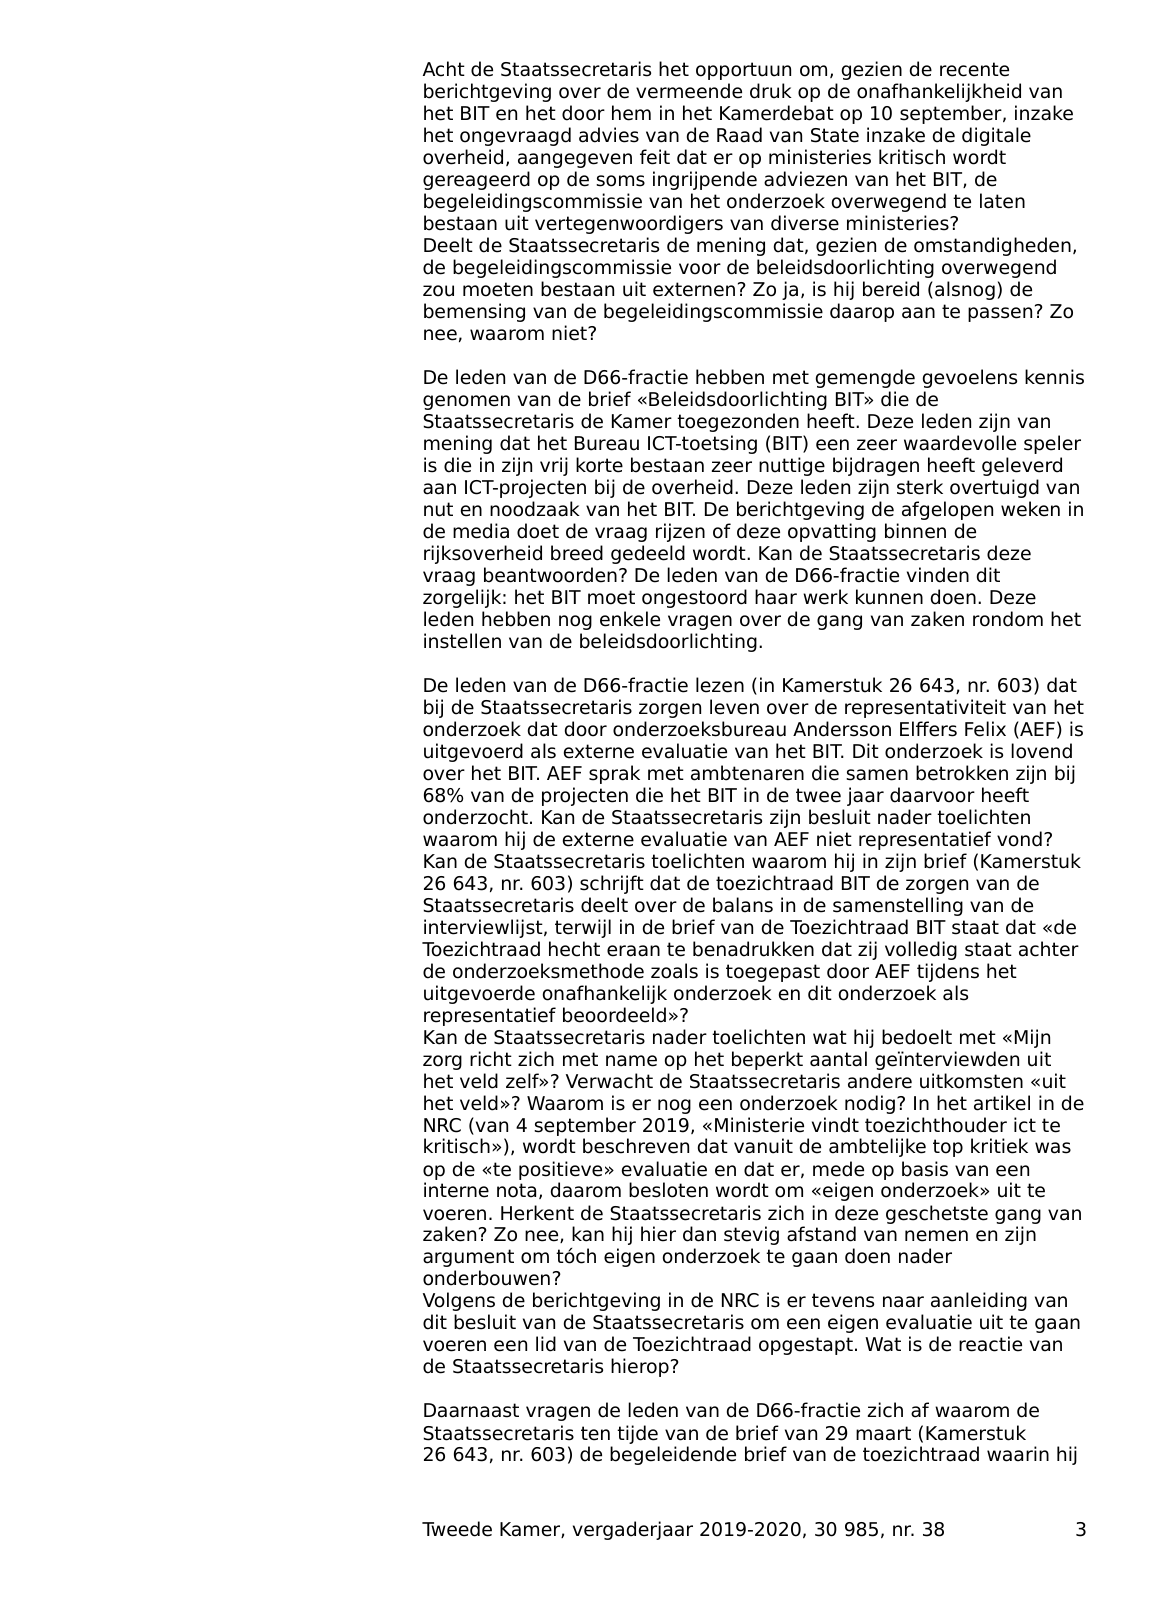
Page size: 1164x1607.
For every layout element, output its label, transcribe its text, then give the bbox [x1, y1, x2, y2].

text De leden van de D66-fractie lezen (in Kamerstuk 26 643, nr. 603) dat bij de Staatssecretaris zorgen leven over de representativiteit van het onderzoek dat door onderzoeksbureau Andersson Elffers Felix (AEF) is uitgevoerd als externe evaluatie van het BIT. Dit onderzoek is lovend over het BIT. AEF sprak met ambtenaren die samen betrokken zijn bij 68% van de projecten die het BIT in de twee jaar daarvoor heeft onderzocht. Kan de Staatssecretaris zijn besluit nader toelichten waarom hij de externe evaluatie van AEF niet representatief vond? Kan de Staatssecretaris toelichten waarom hij in zijn brief (Kamerstuk 26 643, nr. 603) schrijft dat de toezichtraad BIT de zorgen van de Staatssecretaris deelt over de balans in de samenstelling van de interviewlijst, terwijl in de brief van de Toezichtraad BIT staat dat «de Toezichtraad hecht eraan te benadrukken dat zij volledig staat achter de onderzoeksmethode zoals is toegepast door AEF tijdens het uitgevoerde onafhankelijk onderzoek en dit onderzoek als representatief beoordeeld»? [422, 675, 1087, 1027]
text Volgens de berichtgeving in de NRC is er tevens naar aanleiding van dit besluit van de Staatssecretaris om een eigen evaluatie uit te gaan voeren een lid van de Toezichtraad opgestapt. Wat is de reactie van de Staatssecretaris hierop? [422, 1290, 1087, 1378]
text Daarnaast vragen de leden van de D66-fractie zich af waarom de Staatssecretaris ten tijde van de brief van 29 maart (Kamerstuk 26 643, nr. 603) de begeleidende brief van de toezichtraad waarin hij [422, 1400, 1087, 1466]
text De leden van de D66-fractie hebben met gemengde gevoelens kennis genomen van de brief «Beleidsdoorlichting BIT» die de Staatssecretaris de Kamer toegezonden heeft. Deze leden zijn van mening dat het Bureau ICT-toetsing (BIT) een zeer waardevolle speler is die in zijn vrij korte bestaan zeer nuttige bijdragen heeft geleverd aan ICT-projecten bij de overheid. Deze leden zijn sterk overtuigd van nut en noodzaak van het BIT. De berichtgeving de afgelopen weken in de media doet de vraag rijzen of deze opvatting binnen de rijksoverheid breed gedeeld wordt. Kan de Staatssecretaris deze vraag beantwoorden? De leden van de D66-fractie vinden dit zorgelijk: het BIT moet ongestoord haar werk kunnen doen. Deze leden hebben nog enkele vragen over de gang van zaken rondom het instellen van de beleidsdoorlichting. [422, 367, 1087, 653]
text Acht de Staatssecretaris het opportuun om, gezien de recente berichtgeving over de vermeende druk op de onafhankelijkheid van het BIT en het door hem in het Kamerdebat op 10 september, inzake het ongevraagd advies van de Raad van State inzake de digitale overheid, aangegeven feit dat er op ministeries kritisch wordt gereageerd op de soms ingrijpende adviezen van het BIT, de begeleidingscommissie van het onderzoek overwegend te laten bestaan uit vertegenwoordigers van diverse ministeries? [422, 59, 1087, 235]
text Deelt de Staatssecretaris de mening dat, gezien de omstandigheden, de begeleidingscommissie voor de beleidsdoorlichting overwegend zou moeten bestaan uit externen? Zo ja, is hij bereid (alsnog) de bemensing van de begeleidingscommissie daarop aan te passen? Zo nee, waarom niet? [422, 235, 1087, 345]
text Kan de Staatssecretaris nader toelichten wat hij bedoelt met «Mijn zorg richt zich met name op het beperkt aantal geïnterviewden uit het veld zelf»? Verwacht de Staatssecretaris andere uitkomsten «uit het veld»? Waarom is er nog een onderzoek nodig? In het artikel in de NRC (van 4 september 2019, «Ministerie vindt toezichthouder ict te kritisch»), wordt beschreven dat vanuit de ambtelijke top kritiek was op de «te positieve» evaluatie en dat er, mede op basis van een interne nota, daarom besloten wordt om «eigen onderzoek» uit te voeren. Herkent de Staatssecretaris zich in deze geschetste gang van zaken? Zo nee, kan hij hier dan stevig afstand van nemen en zijn argument om tóch eigen onderzoek te gaan doen nader onderbouwen? [422, 1027, 1087, 1290]
